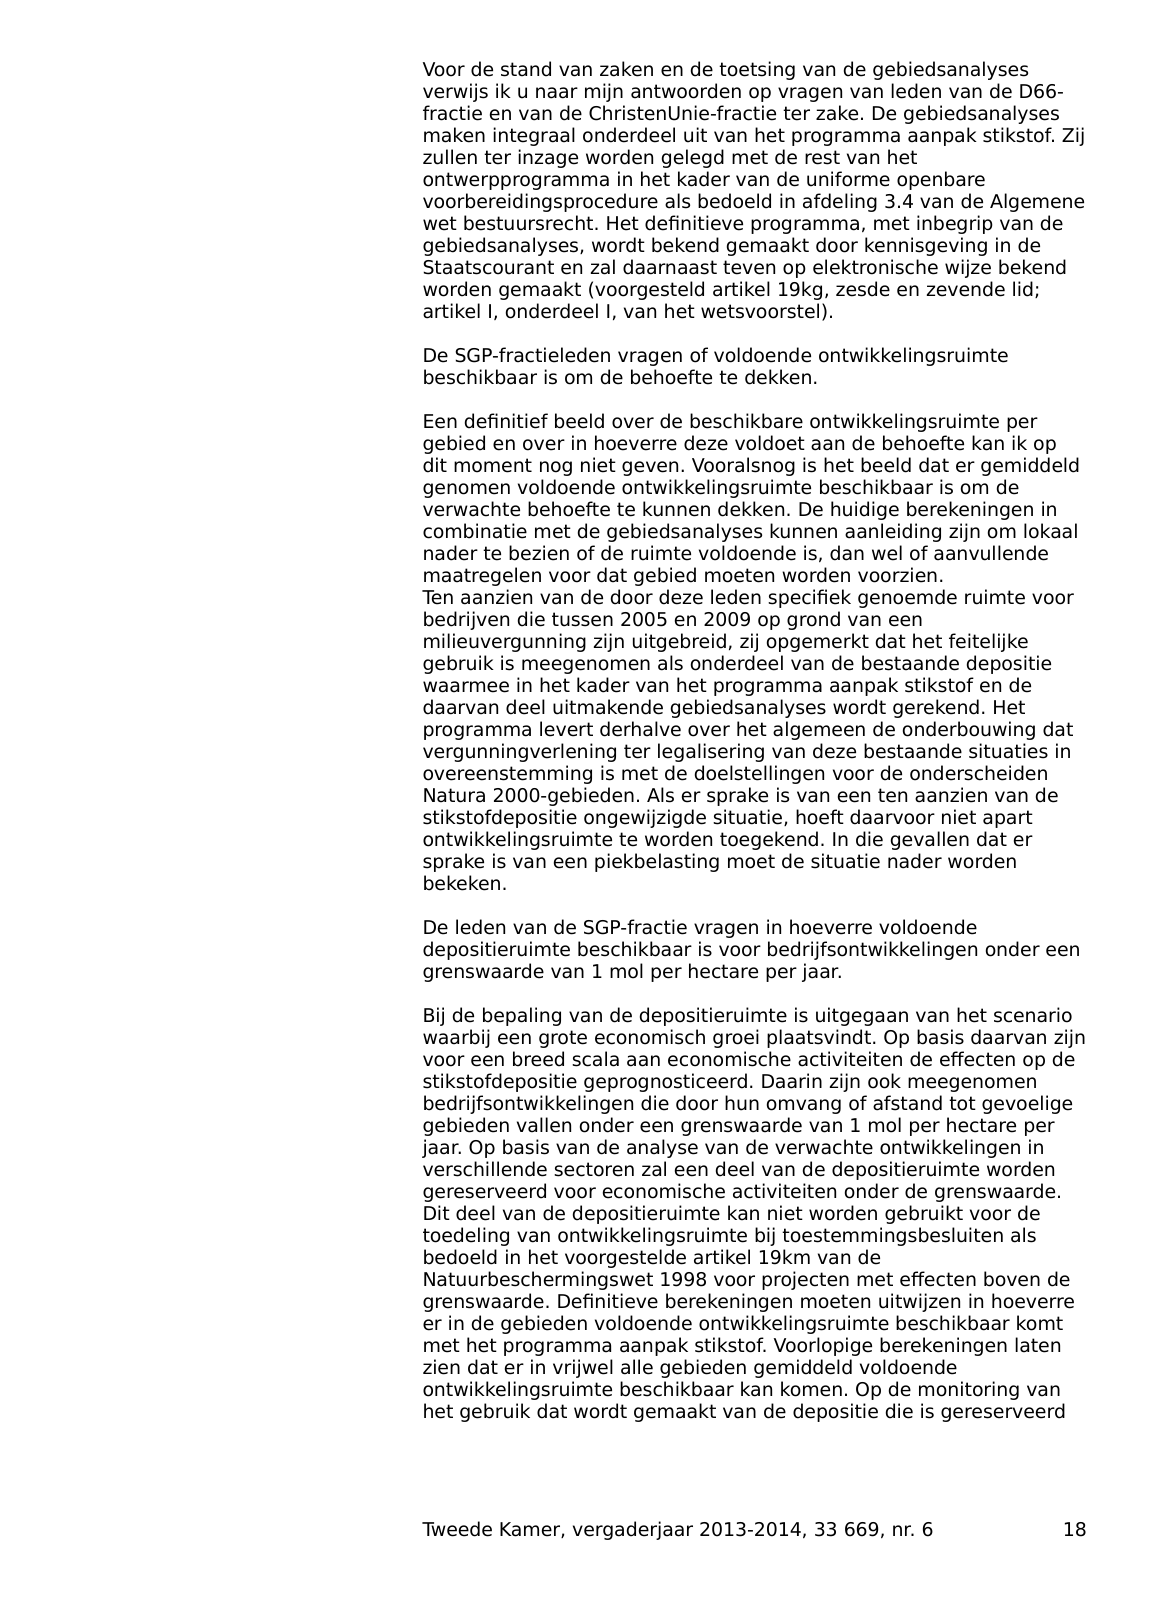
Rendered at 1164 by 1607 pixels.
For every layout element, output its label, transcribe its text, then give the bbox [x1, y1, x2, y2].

text Ten aanzien van de door deze leden specifiek genoemde ruimte voor bedrijven die tussen 2005 en 2009 op grond van een milieuvergunning zijn uitgebreid, zij opgemerkt dat het feitelijke gebruik is meegenomen als onderdeel van de bestaande depositie waarmee in het kader van het programma aanpak stikstof en de daarvan deel uitmakende gebiedsanalyses wordt gerekend. Het programma levert derhalve over het algemeen de onderbouwing dat vergunningverlening ter legalisering van deze bestaande situaties in overeenstemming is met de doelstellingen voor de onderscheiden Natura 2000-gebieden. Als er sprake is van een ten aanzien van de stikstofdepositie ongewijzigde situatie, hoeft daarvoor niet apart ontwikkelingsruimte te worden toegekend. In die gevallen dat er sprake is van een piekbelasting moet de situatie nader worden bekeken. [422, 587, 1087, 895]
text De leden van de SGP-fractie vragen in hoeverre voldoende depositieruimte beschikbaar is voor bedrijfsontwikkelingen onder een grenswaarde van 1 mol per hectare per jaar. [422, 917, 1087, 983]
text Een definitief beeld over de beschikbare ontwikkelingsruimte per gebied en over in hoeverre deze voldoet aan de behoefte kan ik op dit moment nog niet geven. Vooralsnog is het beeld dat er gemiddeld genomen voldoende ontwikkelingsruimte beschikbaar is om de verwachte behoefte te kunnen dekken. De huidige berekeningen in combinatie met de gebiedsanalyses kunnen aanleiding zijn om lokaal nader te bezien of de ruimte voldoende is, dan wel of aanvullende maatregelen voor dat gebied moeten worden voorzien. [422, 411, 1087, 587]
text Voor de stand van zaken en de toetsing van de gebiedsanalyses verwijs ik u naar mijn antwoorden op vragen van leden van de D66-fractie en van de ChristenUnie-fractie ter zake. De gebiedsanalyses maken integraal onderdeel uit van het programma aanpak stikstof. Zij zullen ter inzage worden gelegd met de rest van het ontwerpprogramma in het kader van de uniforme openbare voorbereidingsprocedure als bedoeld in afdeling 3.4 van de Algemene wet bestuursrecht. Het definitieve programma, met inbegrip van de gebiedsanalyses, wordt bekend gemaakt door kennisgeving in de Staatscourant en zal daarnaast teven op elektronische wijze bekend worden gemaakt (voorgesteld artikel 19kg, zesde en zevende lid; artikel I, onderdeel I, van het wetsvoorstel). [422, 59, 1087, 323]
text De SGP-fractieleden vragen of voldoende ontwikkelingsruimte beschikbaar is om de behoefte te dekken. [422, 345, 1087, 389]
text Bij de bepaling van de depositieruimte is uitgegaan van het scenario waarbij een grote economisch groei plaatsvindt. Op basis daarvan zijn voor een breed scala aan economische activiteiten de effecten op de stikstofdepositie geprognosticeerd. Daarin zijn ook meegenomen bedrijfsontwikkelingen die door hun omvang of afstand tot gevoelige gebieden vallen onder een grenswaarde van 1 mol per hectare per jaar. Op basis van de analyse van de verwachte ontwikkelingen in verschillende sectoren zal een deel van de depositieruimte worden gereserveerd voor economische activiteiten onder de grenswaarde. Dit deel van de depositieruimte kan niet worden gebruikt voor de toedeling van ontwikkelingsruimte bij toestemmingsbesluiten als bedoeld in het voorgestelde artikel 19km van de Natuurbeschermingswet 1998 voor projecten met effecten boven de grenswaarde. Definitieve berekeningen moeten uitwijzen in hoeverre er in de gebieden voldoende ontwikkelingsruimte beschikbaar komt met het programma aanpak stikstof. Voorlopige berekeningen laten zien dat er in vrijwel alle gebieden gemiddeld voldoende ontwikkelingsruimte beschikbaar kan komen. Op de monitoring van het gebruik dat wordt gemaakt van de depositie die is gereserveerd [422, 1005, 1087, 1423]
